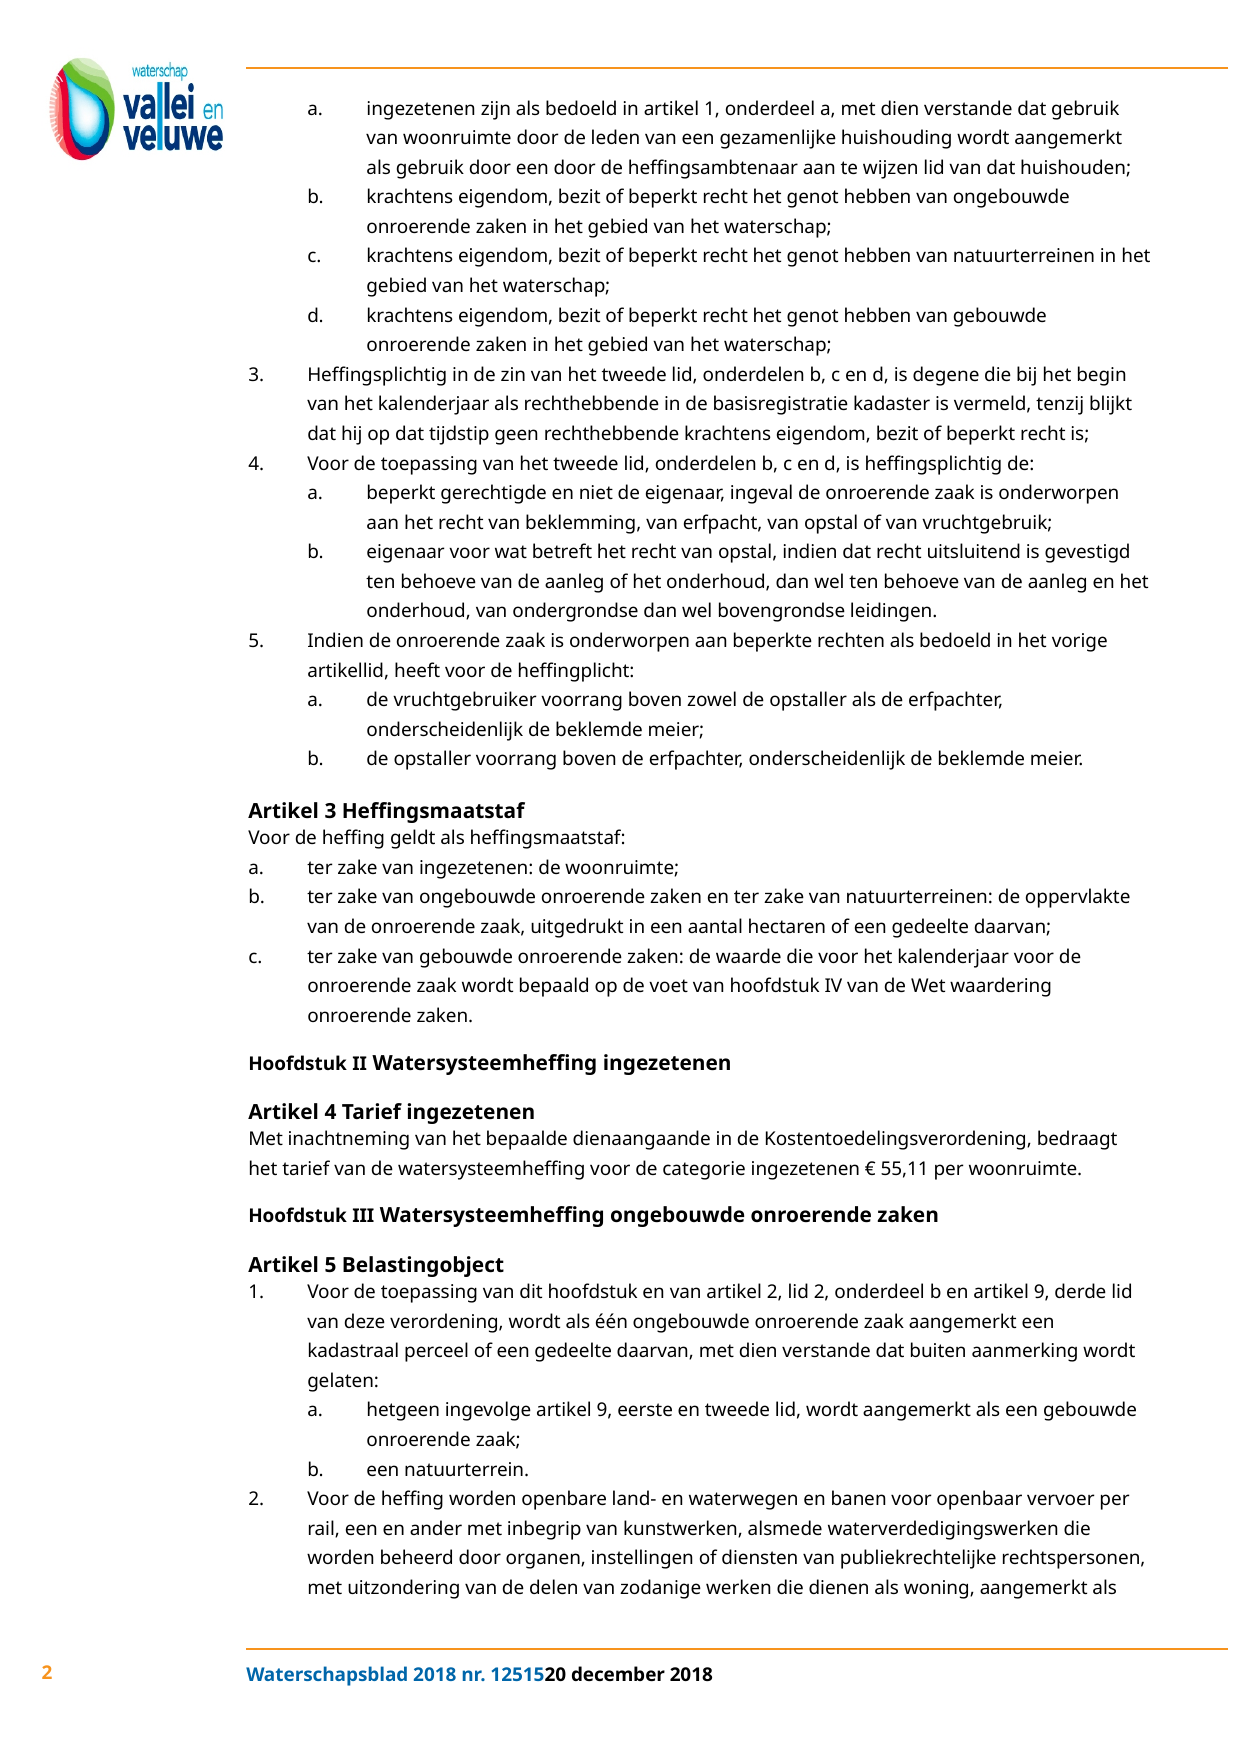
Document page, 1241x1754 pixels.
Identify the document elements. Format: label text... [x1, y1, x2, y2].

list de opstaller voorrang boven de erfpachter, onderscheidenlijk de beklemde meier. [307, 746, 1152, 771]
list Heffingsplichtig in de zin van het tweede lid, onderdelen b, c en d, is degene die bij het begin van het kalenderjaar als rechthebbende in de basisregistratie kadaster is vermeld, tenzij blijkt dat hij op dat tijdstip geen rechthebbende krachtens eigendom, bezit of beperkt recht is; [248, 361, 1152, 446]
picture [41, 47, 231, 172]
list Voor de toepassing van het tweede lid, onderdelen b, c en d, is heffingsplichtig de: [248, 450, 1152, 476]
text Voor de heffing geldt als heffingsmaatstaf: [248, 824, 1152, 850]
list krachtens eigendom, bezit of beperkt recht het genot hebben van gebouwde onroerende zaken in het gebied van het waterschap; [307, 302, 1152, 357]
list eigenaar voor wat betreft het recht van opstal, indien dat recht uitsluitend is gevestigd ten behoeve van de aanleg of het onderhoud, dan wel ten behoeve van de aanleg en het onderhoud, van ondergrondse dan wel bovengrondse leidingen. [307, 538, 1152, 623]
list Voor de heffing worden openbare land- en waterwegen en banen voor openbaar vervoer per rail, een en ander met inbegrip van kunstwerken, alsmede waterverdedigingswerken die worden beheerd door organen, instellingen of diensten van publiekrechtelijke rechtspersonen, met uitzondering van de delen van zodanige werken die dienen als woning, aangemerkt als [248, 1485, 1152, 1600]
text Artikel 4 Tarief ingezetenen [248, 1097, 1152, 1125]
list Indien de onroerende zaak is onderworpen aan beperkte rechten als bedoeld in het vorige artikellid, heeft voor de heffingplicht: [248, 627, 1152, 683]
list Voor de toepassing van dit hoofdstuk en van artikel 2, lid 2, onderdeel b en artikel 9, derde lid van deze verordening, wordt als één ongebouwde onroerende zaak aangemerkt een kadastraal perceel of een gedeelte daarvan, met dien verstande dat buiten aanmerking wordt gelaten: [248, 1278, 1152, 1393]
text Met inachtneming van het bepaalde dienaangaande in de Kostentoedelingsverordening, bedraagt het tarief van de watersysteemheffing voor de categorie ingezetenen € 55,11 per woonruimte. [248, 1125, 1152, 1181]
text Hoofdstuk III Watersysteemheffing ongebouwde onroerende zaken [248, 1201, 1152, 1229]
list krachtens eigendom, bezit of beperkt recht het genot hebben van ongebouwde onroerende zaken in het gebied van het waterschap; [307, 183, 1152, 239]
text Artikel 5 Belastingobject [248, 1250, 1152, 1278]
text Hoofdstuk II Watersysteemheffing ingezetenen [248, 1048, 1152, 1076]
list de vruchtgebruiker voorrang boven zowel de opstaller als de erfpachter, onderscheidenlijk de beklemde meier; [307, 686, 1152, 742]
text Artikel 3 Heffingsmaatstaf [248, 796, 1152, 824]
list ter zake van ingezetenen: de woonruimte; [248, 854, 1152, 880]
list ter zake van gebouwde onroerende zaken: de waarde die voor het kalenderjaar voor de onroerende zaak wordt bepaald op de voet van hoofdstuk IV van de Wet waardering onroerende zaken. [248, 943, 1152, 1028]
list ter zake van ongebouwde onroerende zaken en ter zake van natuurterreinen: de oppervlakte van de onroerende zaak, uitgedrukt in een aantal hectaren of een gedeelte daarvan; [248, 884, 1152, 939]
list ingezetenen zijn als bedoeld in artikel 1, onderdeel a, met dien verstande dat gebruik van woonruimte door de leden van een gezamenlijke huishouding wordt aangemerkt als gebruik door een door de heffingsambtenaar aan te wijzen lid van dat huishouden; [307, 95, 1152, 180]
list krachtens eigendom, bezit of beperkt recht het genot hebben van natuurterreinen in het gebied van het waterschap; [307, 243, 1152, 298]
list een natuurterrein. [307, 1456, 1152, 1481]
list hetgeen ingevolge artikel 9, eerste en tweede lid, wordt aangemerkt als een gebouwde onroerende zaak; [307, 1397, 1152, 1452]
list beperkt gerechtigde en niet de eigenaar, ingeval de onroerende zaak is onderworpen aan het recht van beklemming, van erfpacht, van opstal of van vruchtgebruik; [307, 479, 1152, 535]
